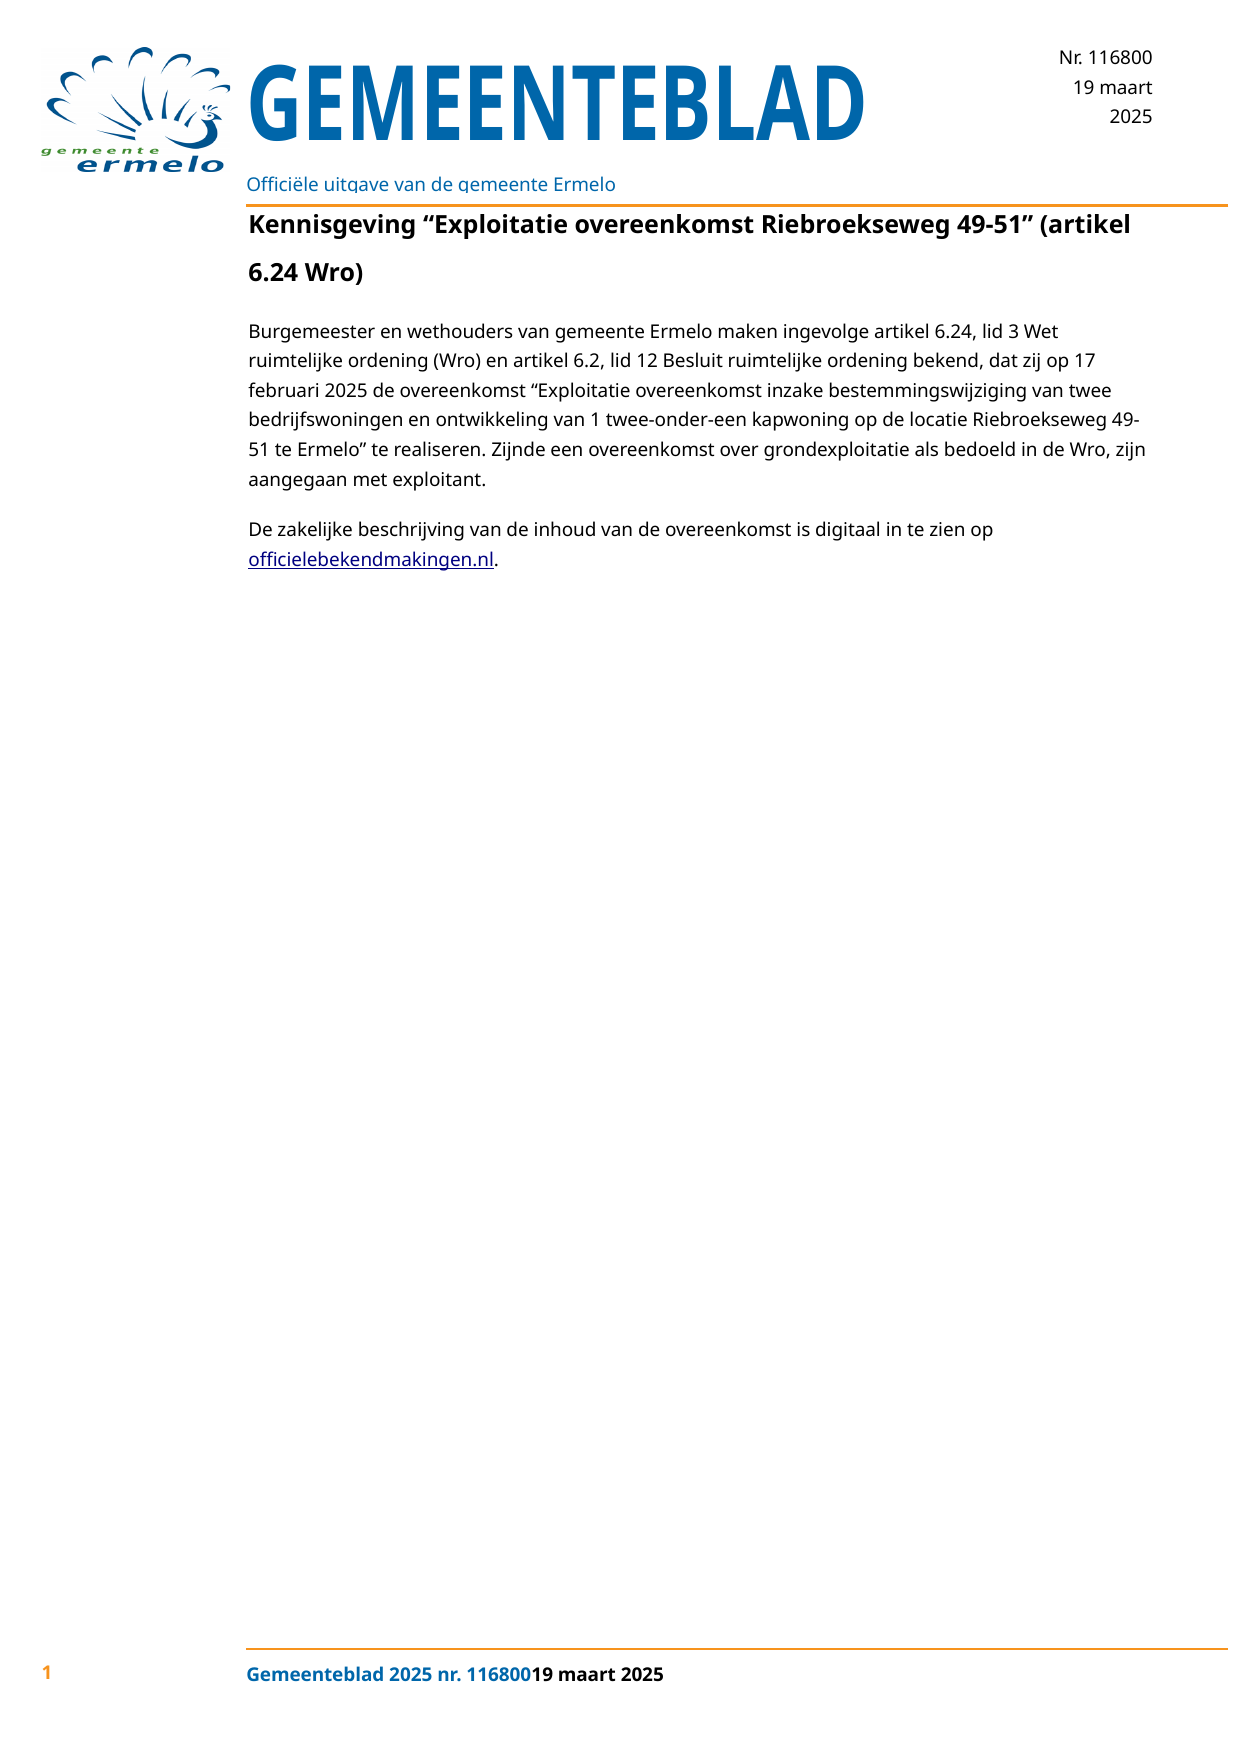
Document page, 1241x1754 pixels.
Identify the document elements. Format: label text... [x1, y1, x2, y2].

text Burgemeester en wethouders van gemeente Ermelo maken ingevolge artikel 6.24, lid 3 Wet ruimtelijke ordening (Wro) en artikel 6.2, lid 12 Besluit ruimtelijke ordening bekend, dat zij op 17 februari 2025 de overeenkomst “Exploitatie overeenkomst inzake bestemmingswijziging van twee bedrijfswoningen en ontwikkeling van 1 twee-onder-een kapwoning op de locatie Riebroekseweg 49-51 te Ermelo” te realiseren. Zijnde een overeenkomst over grondexploitatie als bedoeld in de Wro, zijn aangegaan met exploitant. [248, 318, 1152, 492]
text Kennisgeving “Exploitatie overeenkomst Riebroekseweg 49-51” (artikel 6.24 Wro) [248, 207, 1152, 288]
text De zakelijke beschrijving van de inhoud van de overeenkomst is digitaal in te zien op officielebekendmakingen.nl. [248, 516, 1152, 572]
picture [41, 47, 231, 172]
